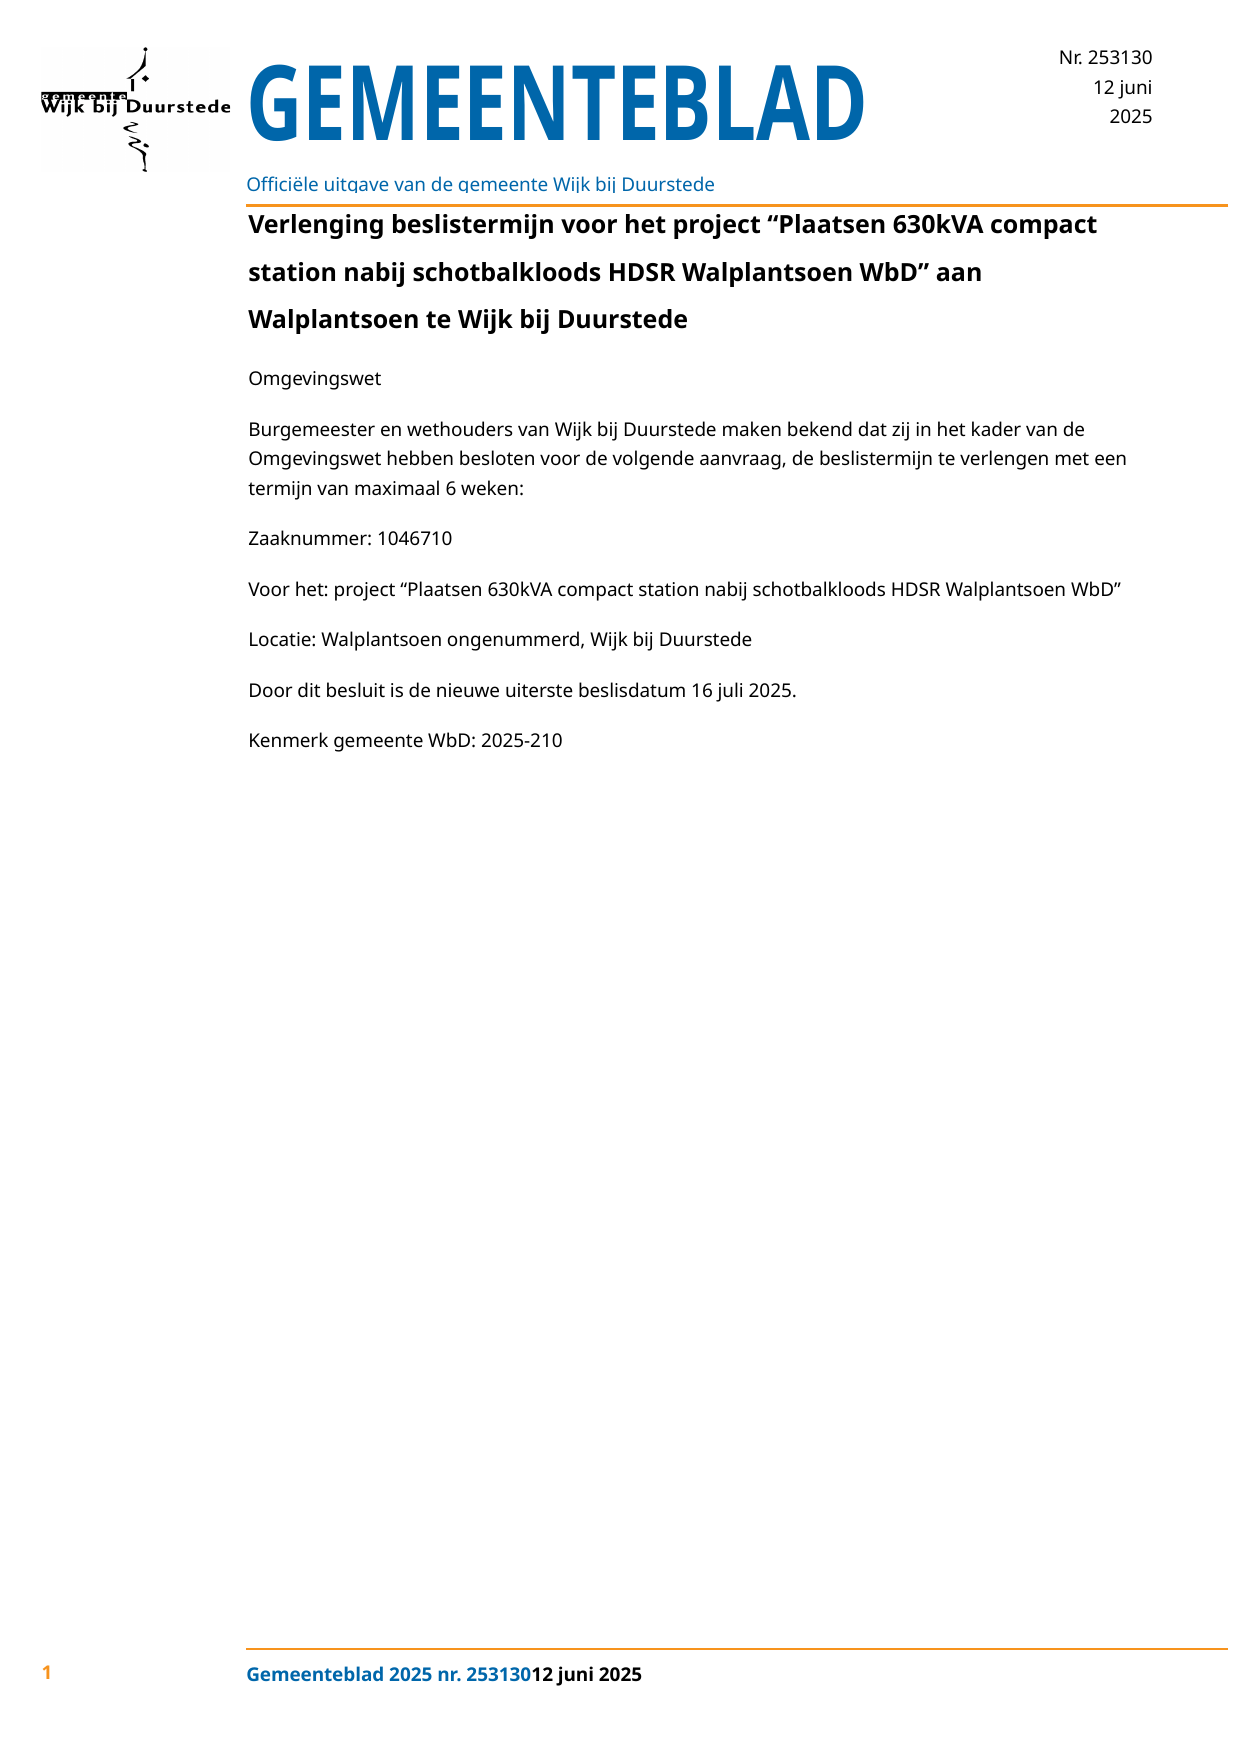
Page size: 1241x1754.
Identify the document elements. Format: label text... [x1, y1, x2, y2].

text Locatie: Walplantsoen ongenummerd, Wijk bij Duurstede [248, 626, 1152, 652]
picture [41, 47, 231, 172]
text Voor het: project “Plaatsen 630kVA compact station nabij schotbalkloods HDSR Walplantsoen WbD” [248, 576, 1152, 602]
text Omgevingswet [248, 366, 1152, 391]
text Burgemeester en wethouders van Wijk bij Duurstede maken bekend dat zij in het kader van de Omgevingswet hebben besloten voor de volgende aanvraag, de beslistermijn te verlengen met een termijn van maximaal 6 weken: [248, 416, 1152, 501]
text Zaaknummer: 1046710 [248, 526, 1152, 551]
text Door dit besluit is de nieuwe uiterste beslisdatum 16 juli 2025. [248, 677, 1152, 702]
text Verlenging beslistermijn voor het project “Plaatsen 630kVA compact station nabij schotbalkloods HDSR Walplantsoen WbD” aan Walplantsoen te Wijk bij Duurstede [248, 207, 1152, 336]
text Kenmerk gemeente WbD: 2025-210 [248, 727, 1152, 753]
